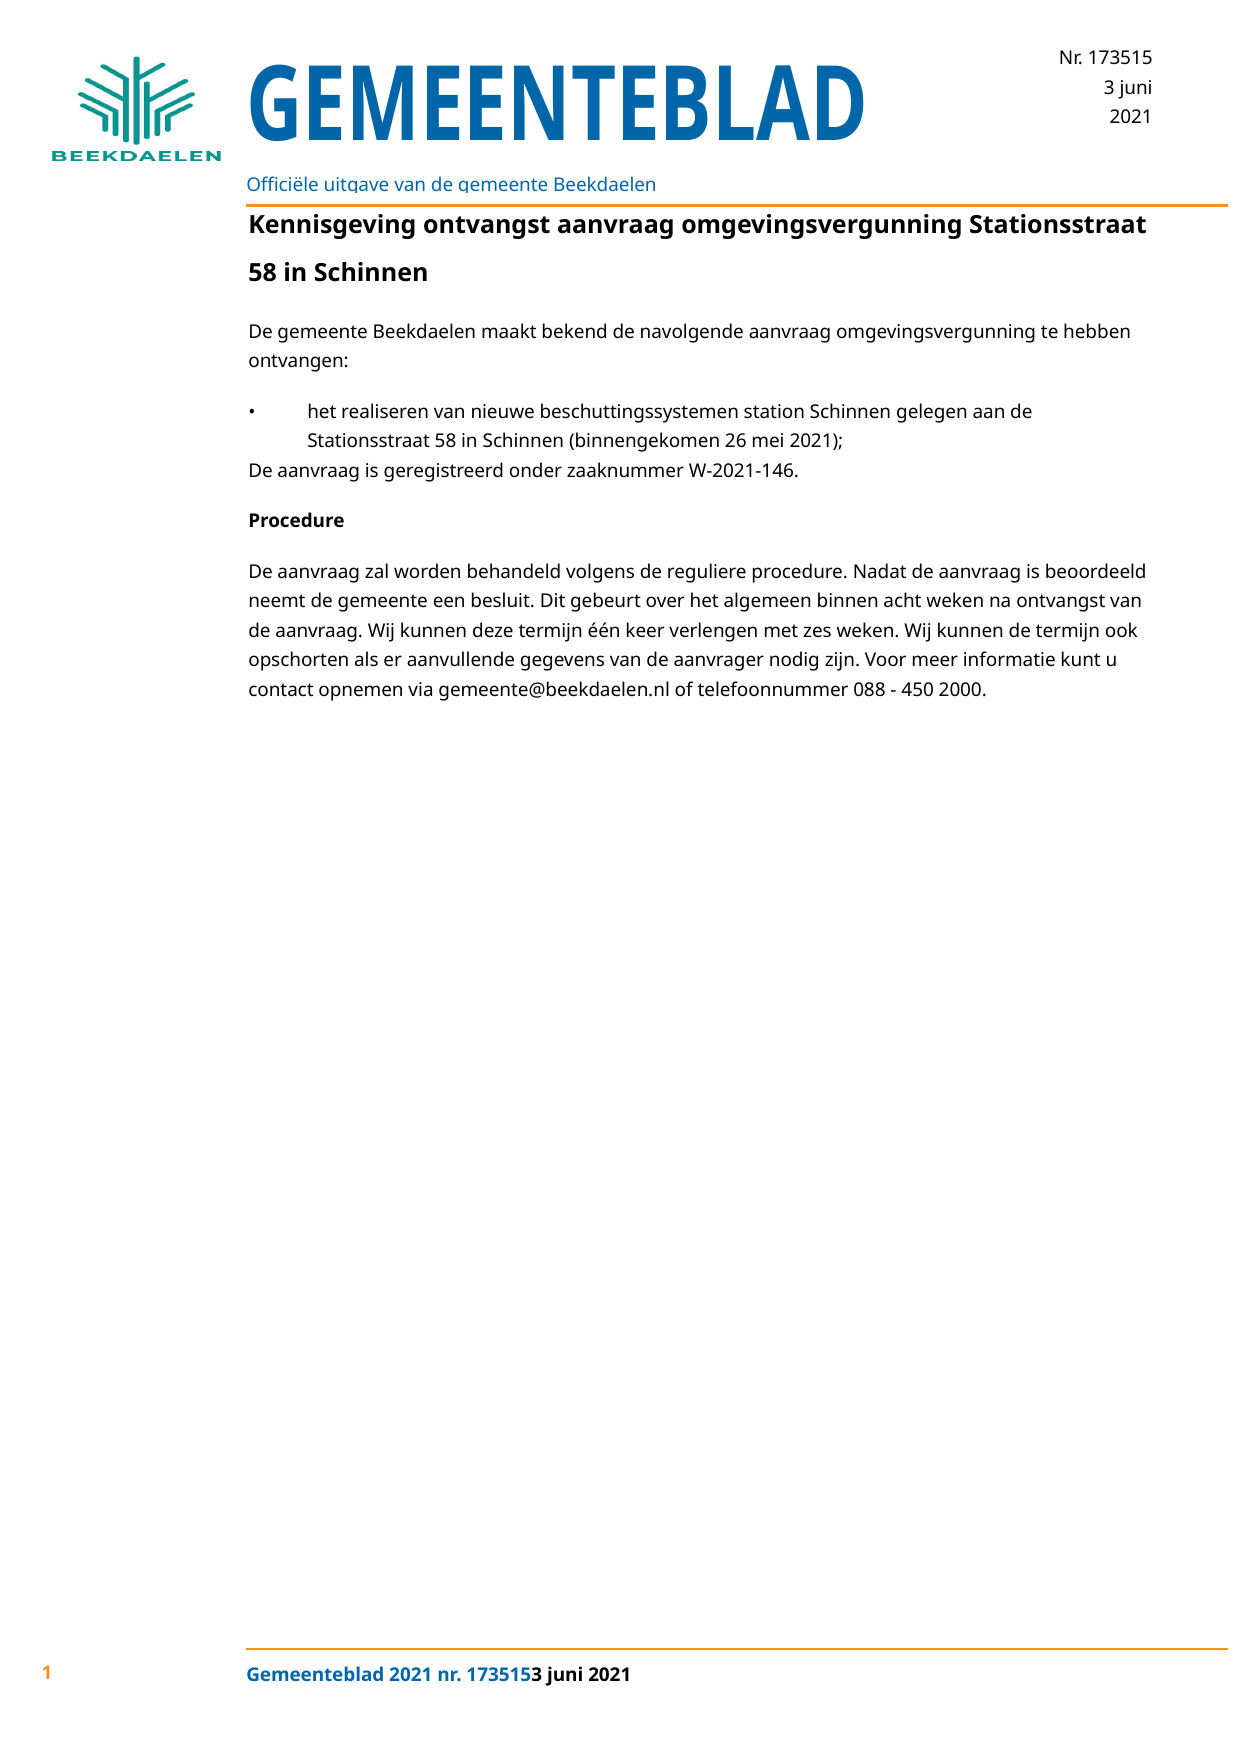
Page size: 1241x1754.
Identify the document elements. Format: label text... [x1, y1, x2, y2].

text De gemeente Beekdaelen maakt bekend de navolgende aanvraag omgevingsvergunning te hebben ontvangen: [248, 318, 1152, 373]
list het realiseren van nieuwe beschuttingssystemen station Schinnen gelegen aan de Stationsstraat 58 in Schinnen (binnengekomen 26 mei 2021); [248, 398, 1152, 453]
text Kennisgeving ontvangst aanvraag omgevingsvergunning Stationsstraat 58 in Schinnen [248, 207, 1152, 288]
text De aanvraag is geregistreerd onder zaaknummer W-2021-146. [248, 457, 1152, 483]
text Procedure [248, 507, 1152, 533]
picture [41, 47, 231, 172]
text De aanvraag zal worden behandeld volgens de reguliere procedure. Nadat de aanvraag is beoordeeld neemt de gemeente een besluit. Dit gebeurt over het algemeen binnen acht weken na ontvangst van de aanvraag. Wij kunnen deze termijn één keer verlengen met zes weken. Wij kunnen de termijn ook opschorten als er aanvullende gegevens van de aanvrager nodig zijn. Voor meer informatie kunt u contact opnemen via gemeente@beekdaelen.nl of telefoonnummer 088 - 450 2000. [248, 558, 1152, 702]
